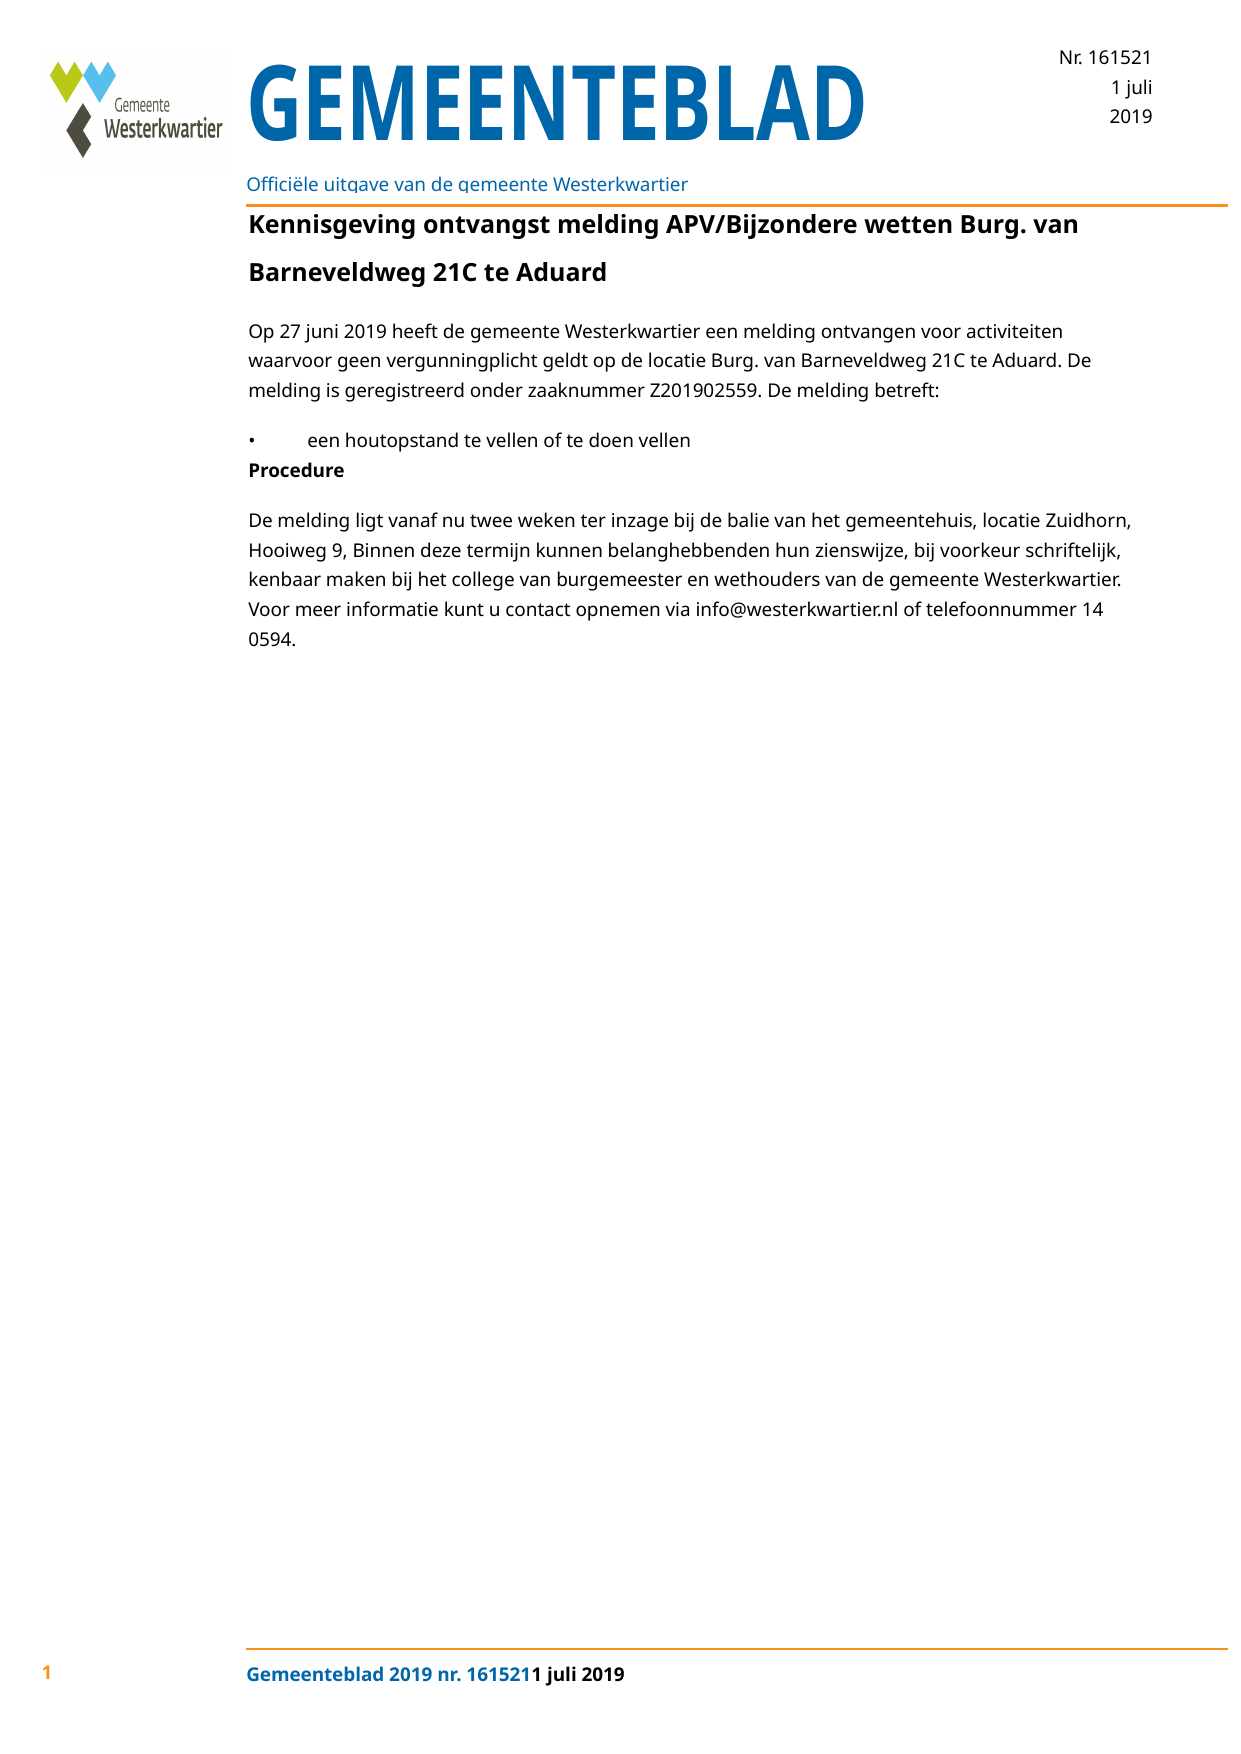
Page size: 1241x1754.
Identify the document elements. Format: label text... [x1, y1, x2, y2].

text Kennisgeving ontvangst melding APV/Bijzondere wetten Burg. van Barneveldweg 21C te Aduard [248, 207, 1152, 288]
text Op 27 juni 2019 heeft de gemeente Westerkwartier een melding ontvangen voor activiteiten waarvoor geen vergunningplicht geldt op de locatie Burg. van Barneveldweg 21C te Aduard. De melding is geregistreerd onder zaaknummer Z201902559. De melding betreft: [248, 318, 1152, 403]
list een houtopstand te vellen of te doen vellen [248, 427, 1152, 453]
text De melding ligt vanaf nu twee weken ter inzage bij de balie van het gemeentehuis, locatie Zuidhorn, Hooiweg 9, Binnen deze termijn kunnen belanghebbenden hun zienswijze, bij voorkeur schriftelijk, kenbaar maken bij het college van burgemeester en wethouders van de gemeente Westerkwartier. Voor meer informatie kunt u contact opnemen via info@westerkwartier.nl of telefoonnummer 14 0594. [248, 507, 1152, 652]
text Procedure [248, 457, 1152, 483]
picture [41, 47, 231, 172]
